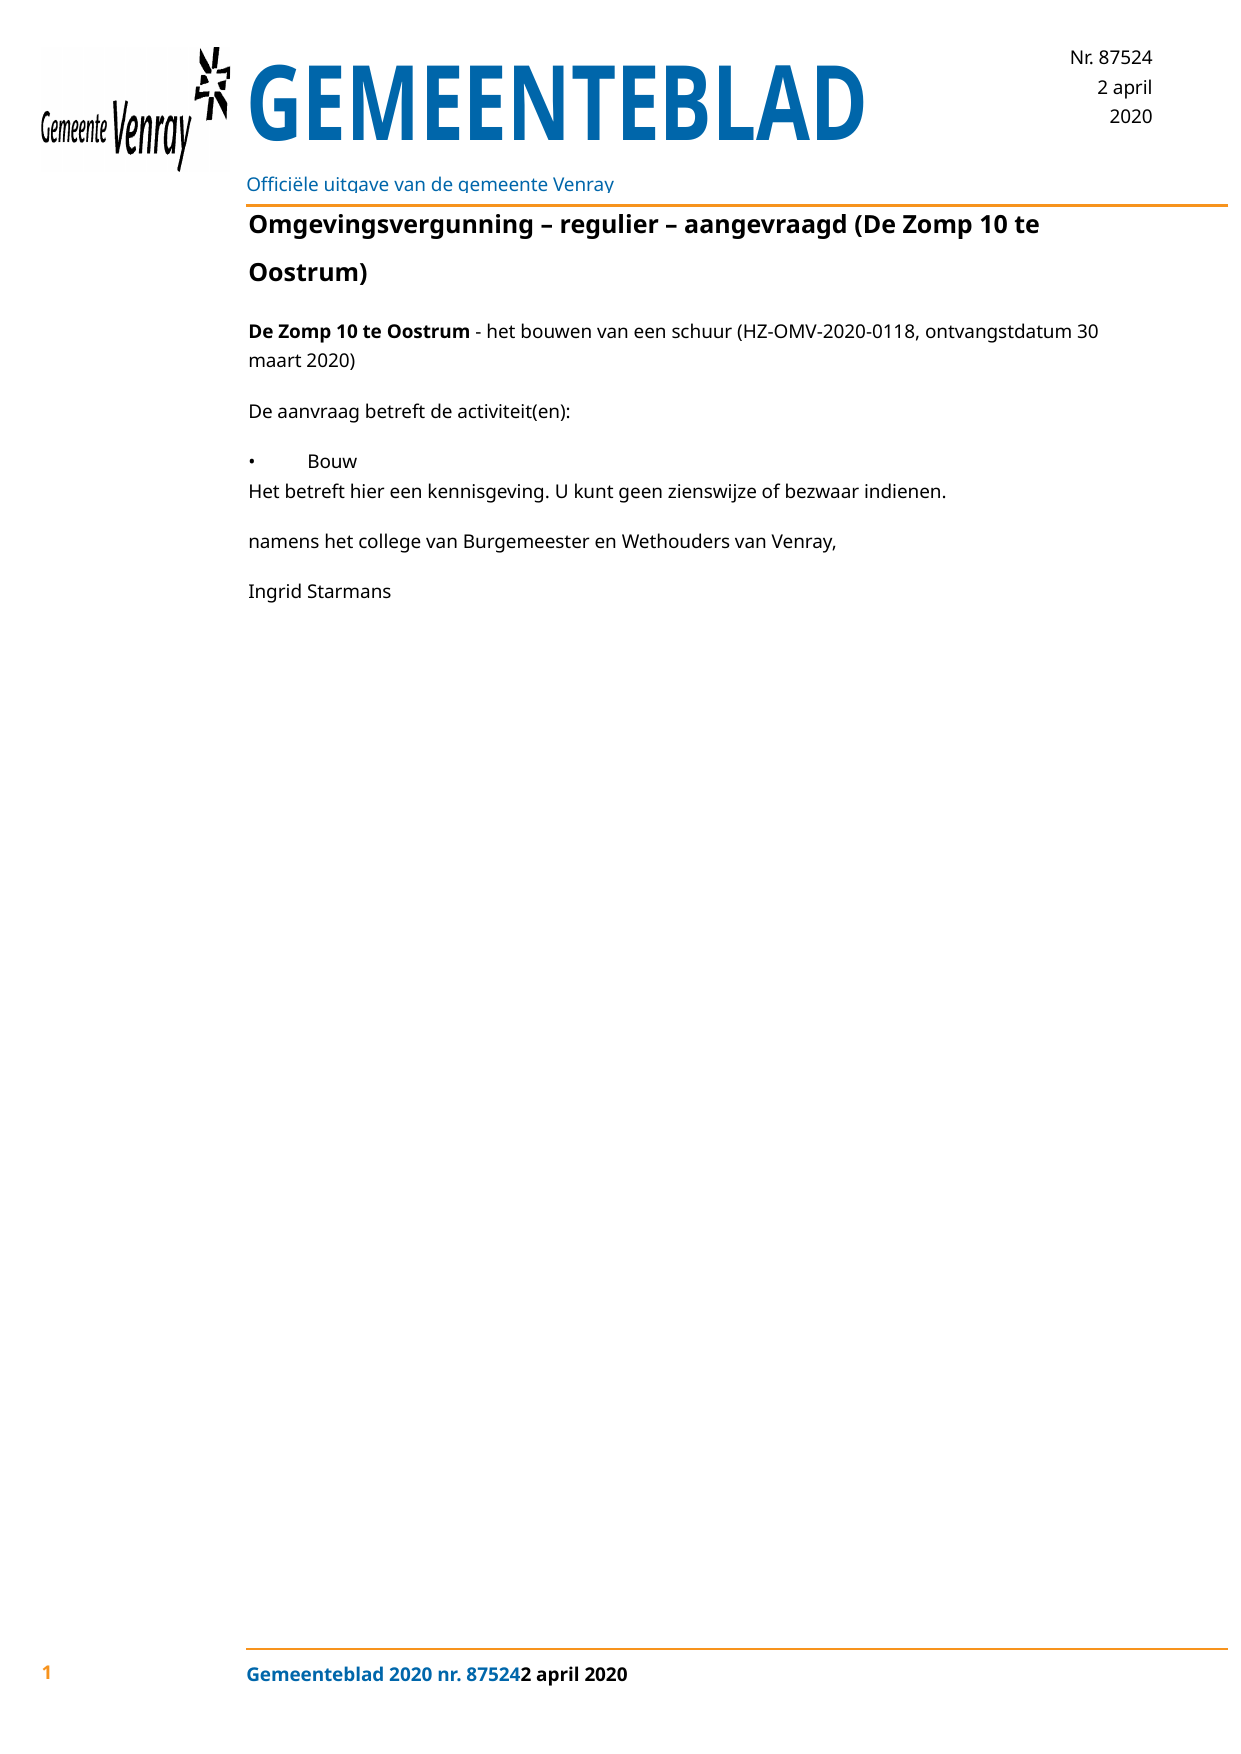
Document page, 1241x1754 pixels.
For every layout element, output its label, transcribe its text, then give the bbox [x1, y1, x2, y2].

text De aanvraag betreft de activiteit(en): [248, 398, 1152, 424]
text namens het college van Burgemeester en Wethouders van Venray, [248, 528, 1152, 554]
text Het betreft hier een kennisgeving. U kunt geen zienswijze of bezwaar indienen. [248, 478, 1152, 504]
list Bouw [248, 448, 1152, 474]
picture [41, 47, 231, 172]
text Ingrid Starmans [248, 579, 1152, 604]
text Omgevingsvergunning – regulier – aangevraagd (De Zomp 10 te Oostrum) [248, 207, 1152, 288]
text De Zomp 10 te Oostrum - het bouwen van een schuur (HZ-OMV-2020-0118, ontvangstdatum 30 maart 2020) [248, 318, 1152, 373]
